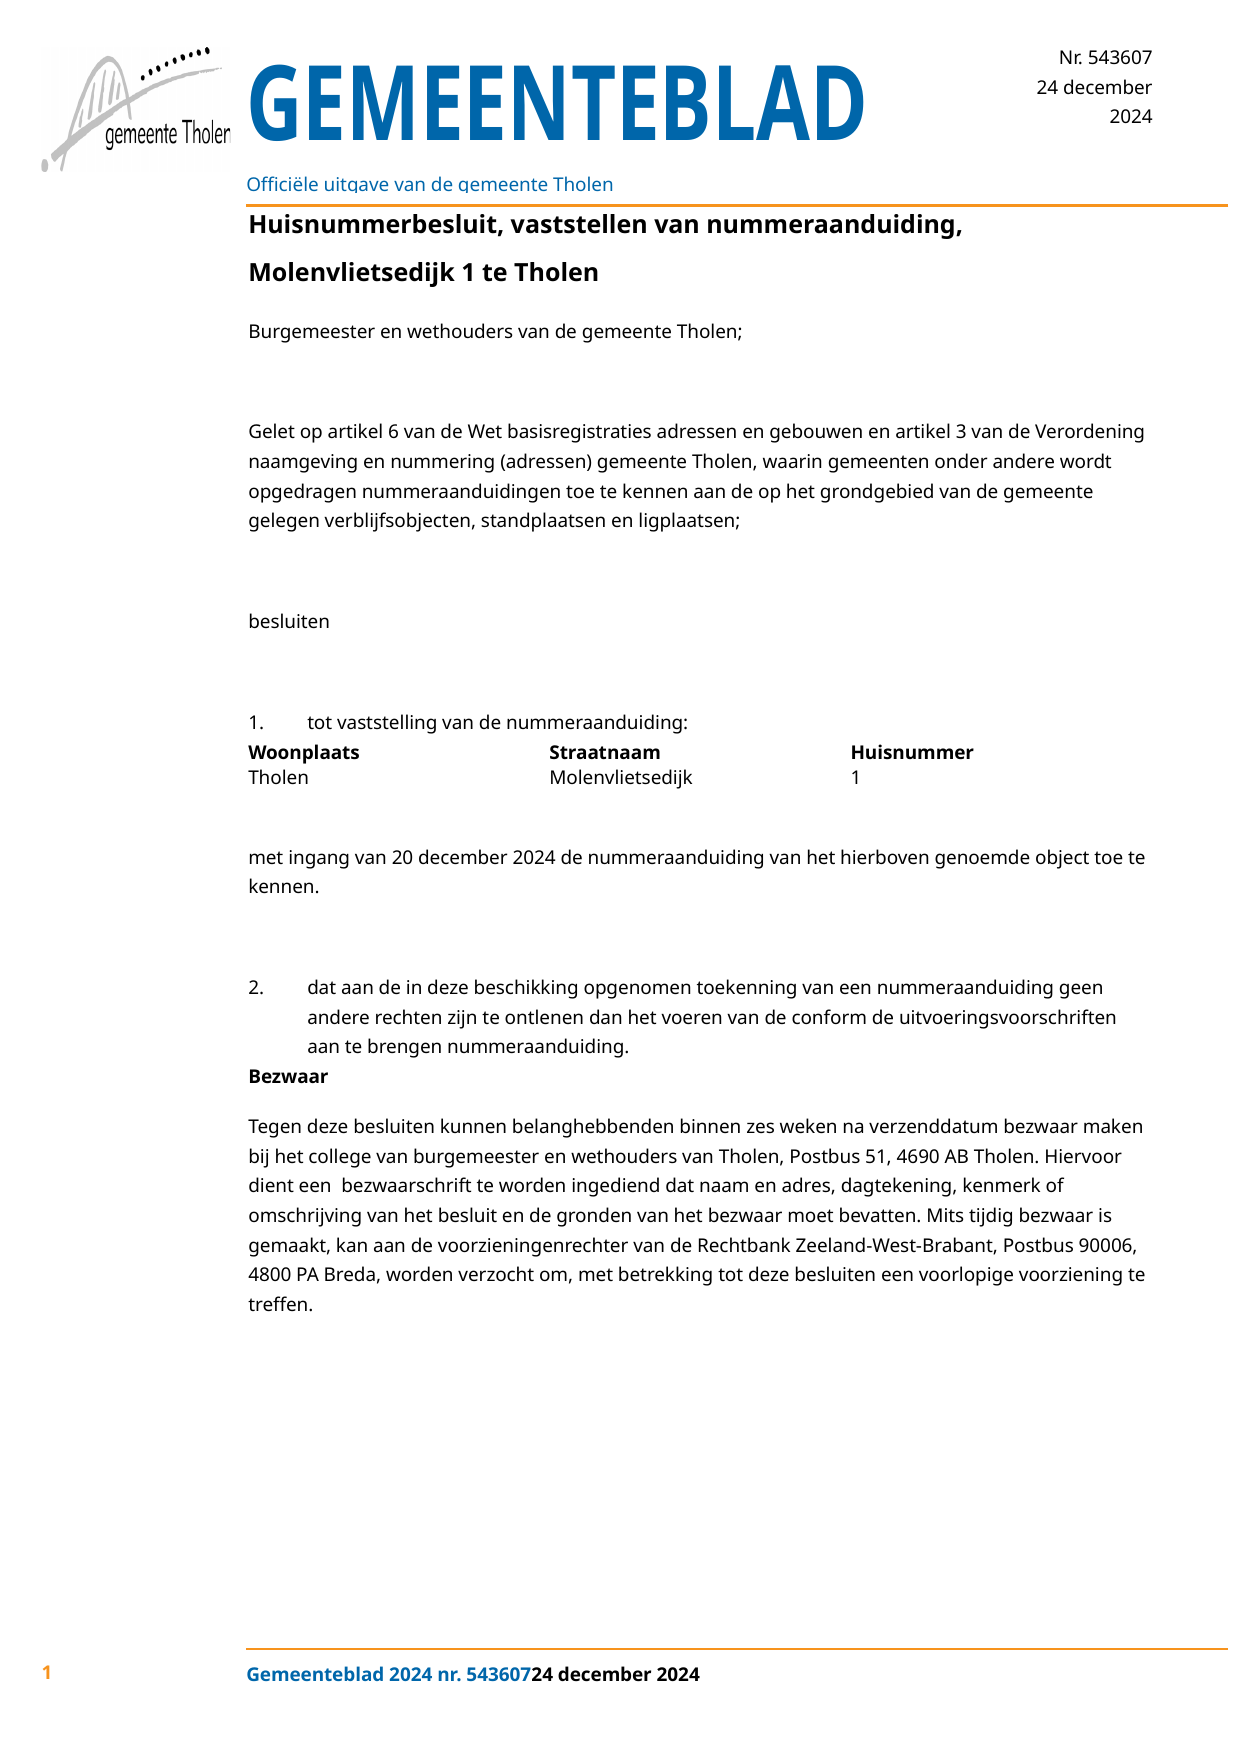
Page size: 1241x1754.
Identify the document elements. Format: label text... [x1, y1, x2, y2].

table_cell Molenvlietsedijk [549, 765, 850, 790]
text Burgemeester en wethouders van de gemeente Tholen; [248, 318, 1152, 344]
table_header Huisnummer [850, 739, 1152, 764]
text Huisnummerbesluit, vaststellen van nummeraanduiding, Molenvlietsedijk 1 te Tholen [248, 207, 1152, 288]
text met ingang van 20 december 2024 de nummeraanduiding van het hierboven genoemde object toe te kennen. [248, 844, 1152, 899]
text besluiten [248, 608, 1152, 634]
list dat aan de in deze beschikking opgenomen toekenning van een nummeraanduiding geen andere rechten zijn te ontlenen dan het voeren van de conform de uitvoeringsvoorschriften aan te brengen nummeraanduiding. [248, 974, 1152, 1059]
table_cell Tholen [248, 765, 549, 790]
text Gelet op artikel 6 van de Wet basisregistraties adressen en gebouwen en artikel 3 van de Verordening naamgeving en nummering (adressen) gemeente Tholen, waarin gemeenten onder andere wordt opgedragen nummeraanduidingen toe te kennen aan de op het grondgebied van de gemeente gelegen verblijfsobjecten, standplaatsen en ligplaatsen; [248, 419, 1152, 533]
table_cell 1 [850, 765, 1152, 790]
table_header Straatnaam [549, 739, 850, 764]
text Bezwaar [248, 1063, 1152, 1089]
text Tegen deze besluiten kunnen belanghebbenden binnen zes weken na verzenddatum bezwaar maken bij het college van burgemeester en wethouders van Tholen, Postbus 51, 4690 AB Tholen. Hiervoor dient een bezwaarschrift te worden ingediend dat naam en adres, dagtekening, kenmerk of omschrijving van het besluit en de gronden van het bezwaar moet bevatten. Mits tijdig bezwaar is gemaakt, kan aan de voorzieningenrechter van de Rechtbank Zeeland-West-Brabant, Postbus 90006, 4800 PA Breda, worden verzocht om, met betrekking tot deze besluiten een voorlopige voorziening te treffen. [248, 1113, 1152, 1317]
table_header Woonplaats [248, 739, 549, 764]
list tot vaststelling van de nummeraanduiding: [248, 709, 1152, 735]
picture [41, 47, 231, 172]
